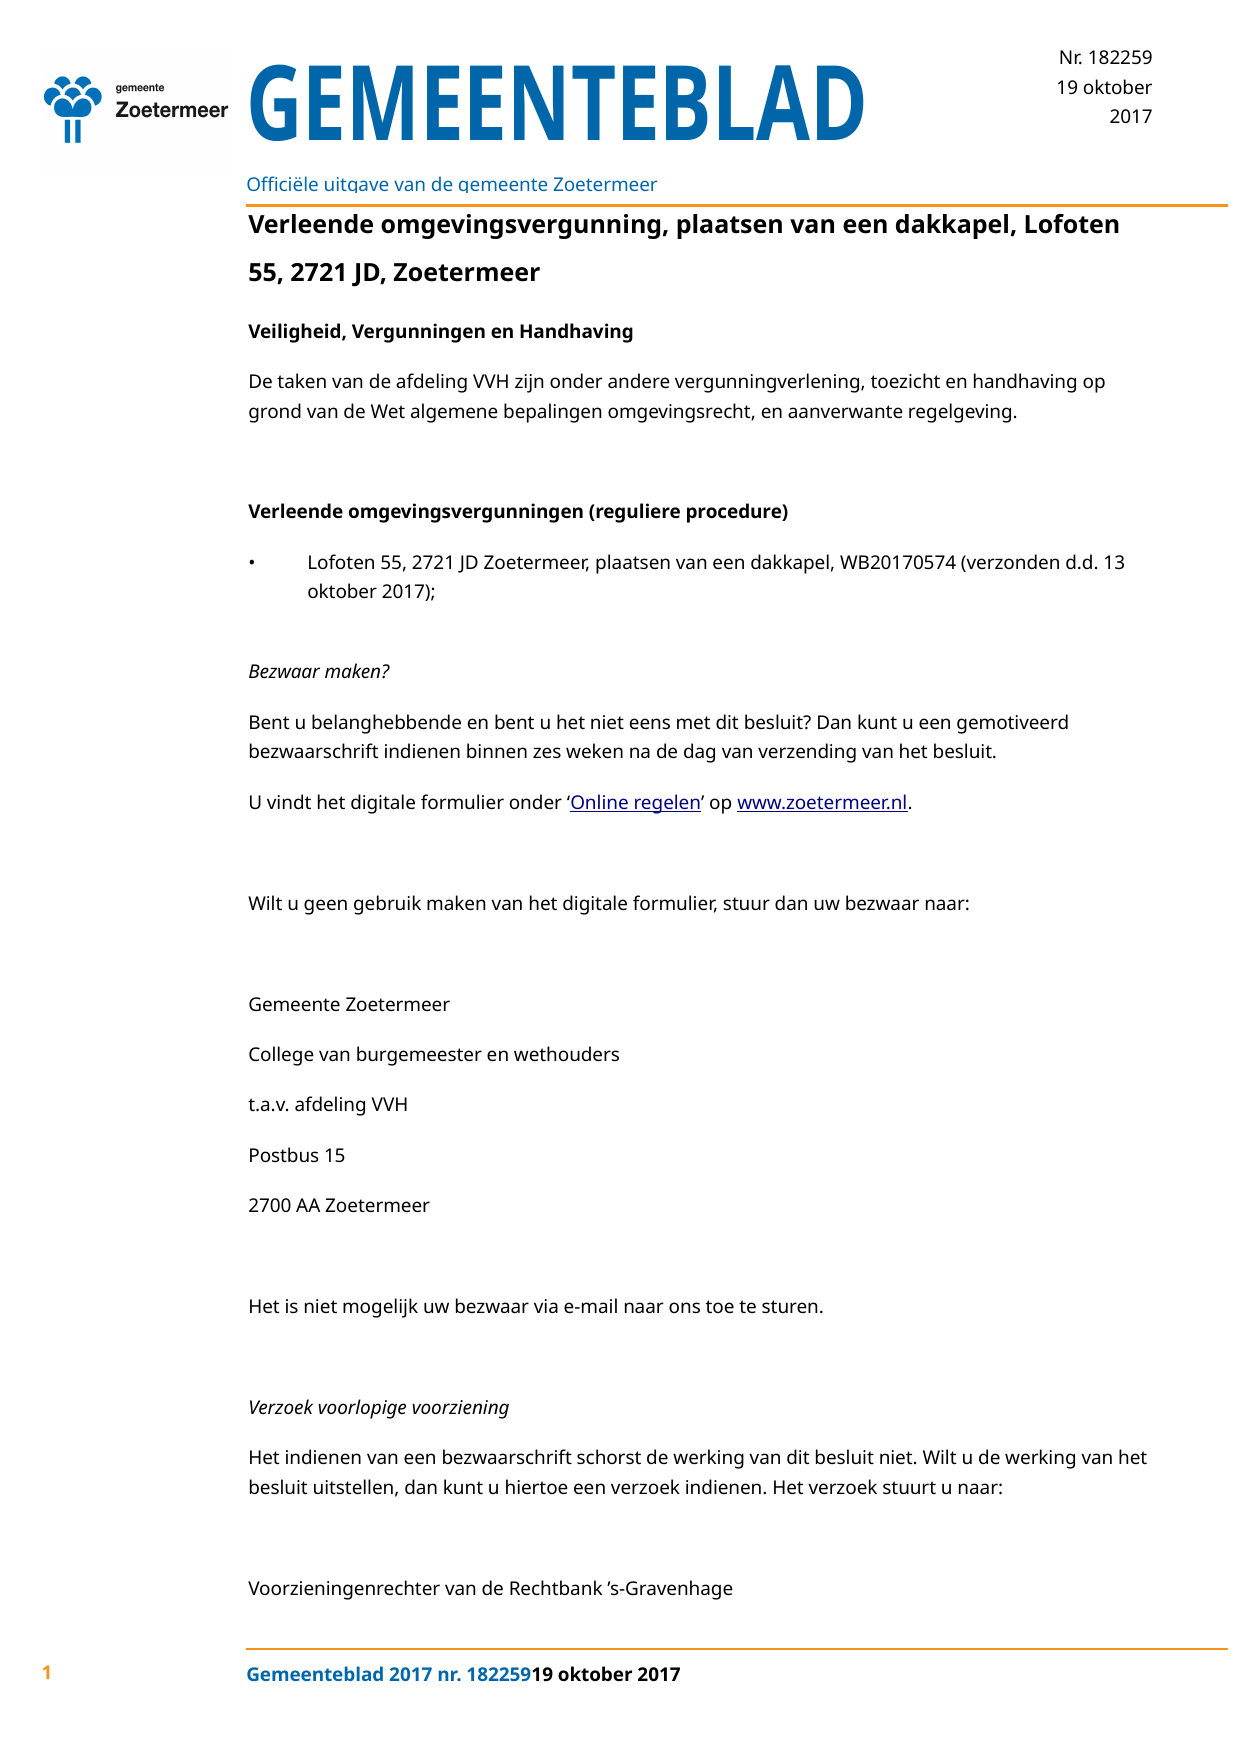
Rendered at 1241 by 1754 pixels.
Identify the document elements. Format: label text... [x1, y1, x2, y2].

text 2700 AA Zoetermeer [248, 1192, 1152, 1218]
text De taken van de afdeling VVH zijn onder andere vergunningverlening, toezicht en handhaving op grond van de Wet algemene bepalingen omgevingsrecht, en aanverwante regelgeving. [248, 368, 1152, 424]
text Veiligheid, Vergunningen en Handhaving [248, 318, 1152, 344]
picture [41, 47, 231, 172]
text Verleende omgevingsvergunningen (reguliere procedure) [248, 499, 1152, 524]
text College van burgemeester en wethouders [248, 1041, 1152, 1067]
list Lofoten 55, 2721 JD Zoetermeer, plaatsen van een dakkapel, WB20170574 (verzonden d.d. 13 oktober 2017); [248, 549, 1152, 604]
text Verleende omgevingsvergunning, plaatsen van een dakkapel, Lofoten 55, 2721 JD, Zoetermeer [248, 207, 1152, 288]
text Het indienen van een bezwaarschrift schorst de werking van dit besluit niet. Wilt u de werking van het besluit uitstellen, dan kunt u hiertoe een verzoek indienen. Het verzoek stuurt u naar: [248, 1444, 1152, 1500]
text Wilt u geen gebruik maken van het digitale formulier, stuur dan uw bezwaar naar: [248, 890, 1152, 916]
text Bezwaar maken? [248, 659, 1152, 684]
text Postbus 15 [248, 1142, 1152, 1168]
text U vindt het digitale formulier onder ‘Online regelen’ op www.zoetermeer.nl. [248, 789, 1152, 815]
text Bent u belanghebbende en bent u het niet eens met dit besluit? Dan kunt u een gemotiveerd bezwaarschrift indienen binnen zes weken na de dag van verzending van het besluit. [248, 709, 1152, 764]
text Gemeente Zoetermeer [248, 991, 1152, 1017]
text Het is niet mogelijk uw bezwaar via e-mail naar ons toe te sturen. [248, 1293, 1152, 1319]
text Voorzieningenrechter van de Rechtbank ’s-Gravenhage [248, 1575, 1152, 1601]
text t.a.v. afdeling VVH [248, 1092, 1152, 1117]
text Verzoek voorlopige voorziening [248, 1394, 1152, 1420]
